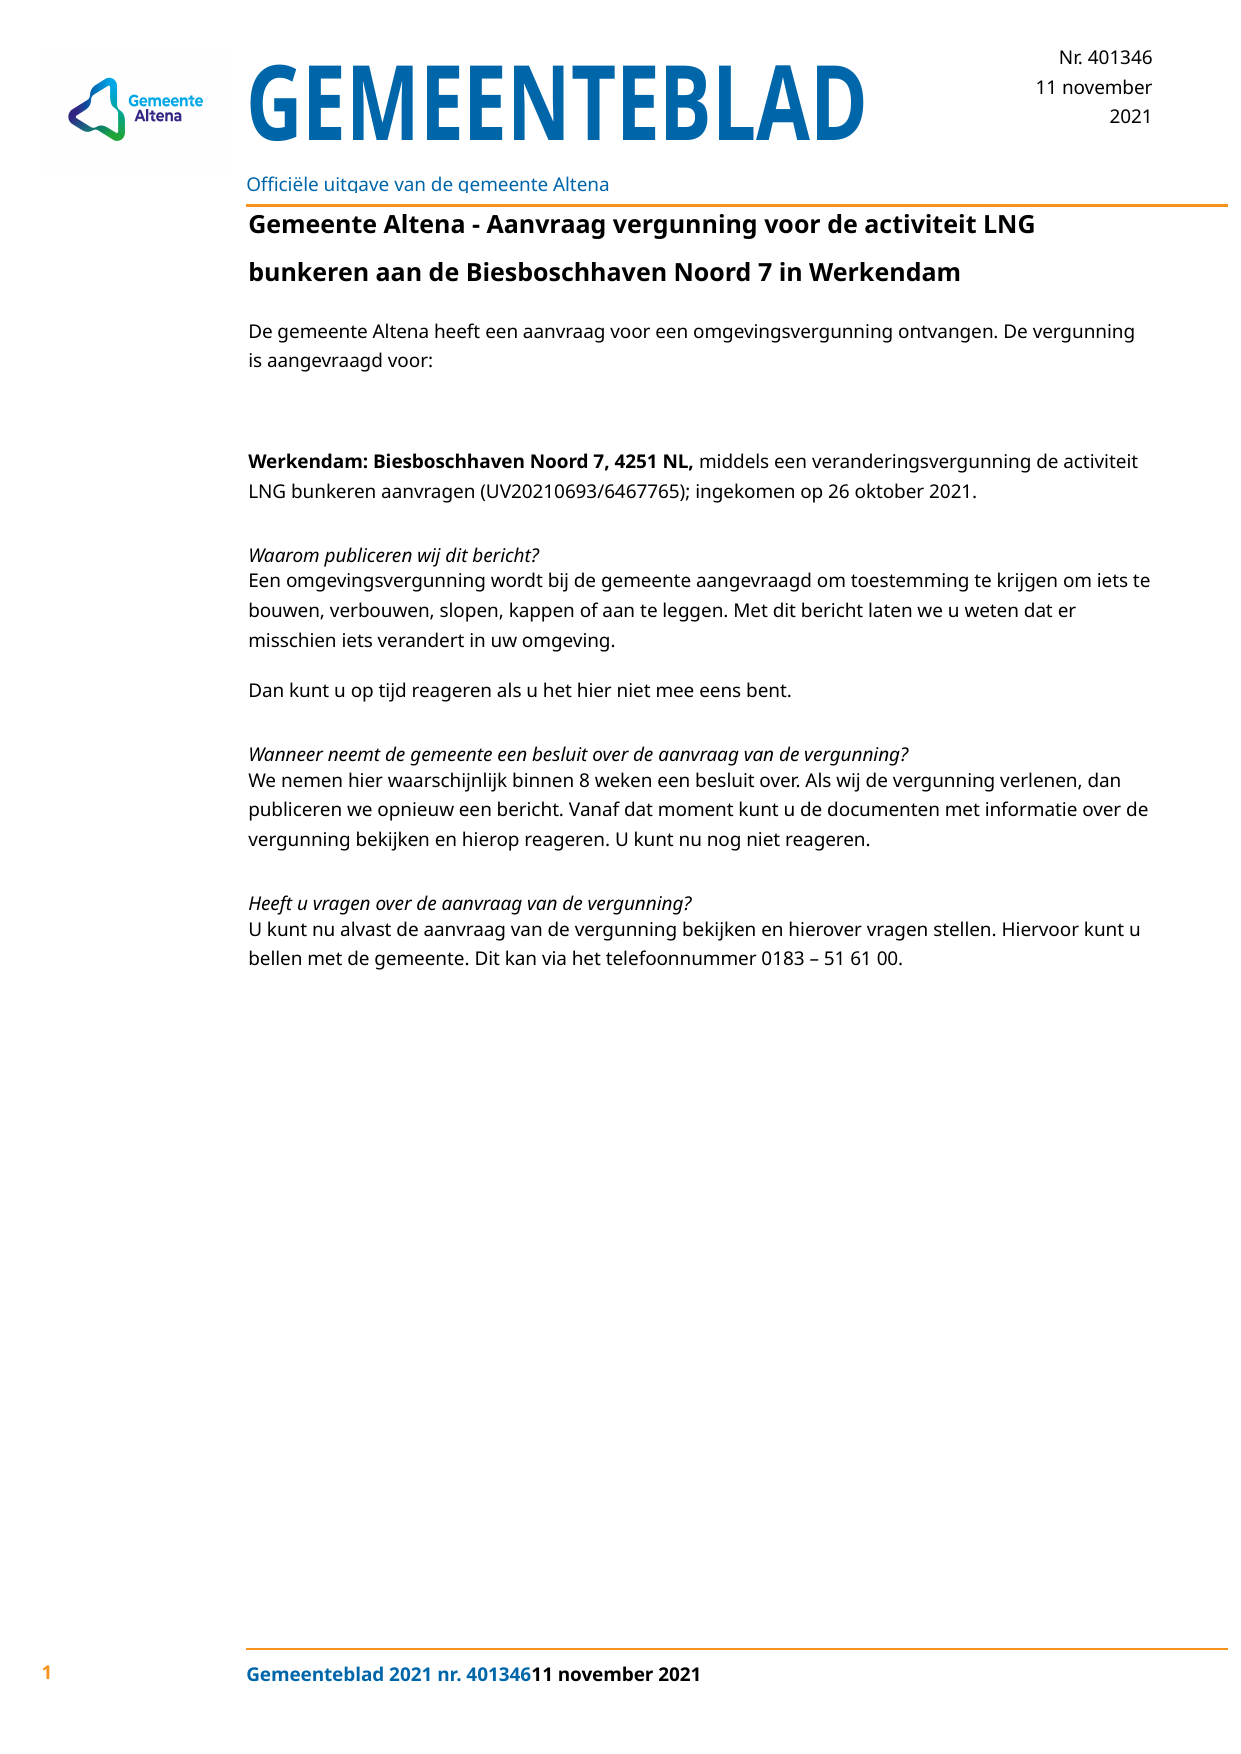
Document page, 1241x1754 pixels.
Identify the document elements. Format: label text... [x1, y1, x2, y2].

text Werkendam: Biesboschhaven Noord 7, 4251 NL, middels een veranderingsvergunning de activiteit LNG bunkeren aanvragen (UV20210693/6467765); ingekomen op 26 oktober 2021. [248, 448, 1152, 504]
text Heeft u vragen over de aanvraag van de vergunning? [248, 890, 1152, 916]
text De gemeente Altena heeft een aanvraag voor een omgevingsvergunning ontvangen. De vergunning is aangevraagd voor: [248, 318, 1152, 373]
text Een omgevingsvergunning wordt bij de gemeente aangevraagd om toestemming te krijgen om iets te bouwen, verbouwen, slopen, kappen of aan te leggen. Met dit bericht laten we u weten dat er misschien iets verandert in uw omgeving. [248, 568, 1152, 652]
text Waarom publiceren wij dit bericht? [248, 542, 1152, 568]
text We nemen hier waarschijnlijk binnen 8 weken een besluit over. Als wij de vergunning verlenen, dan publiceren we opnieuw een bericht. Vanaf dat moment kunt u de documenten met informatie over de vergunning bekijken en hierop reageren. U kunt nu nog niet reageren. [248, 767, 1152, 852]
text U kunt nu alvast de aanvraag van de vergunning bekijken en hierover vragen stellen. Hiervoor kunt u bellen met de gemeente. Dit kan via het telefoonnummer 0183 – 51 61 00. [248, 916, 1152, 971]
text Gemeente Altena - Aanvraag vergunning voor de activiteit LNG bunkeren aan de Biesboschhaven Noord 7 in Werkendam [248, 207, 1152, 288]
text Dan kunt u op tijd reageren als u het hier niet mee eens bent. [248, 677, 1152, 703]
text Wanneer neemt de gemeente een besluit over de aanvraag van de vergunning? [248, 741, 1152, 767]
picture [41, 47, 231, 172]
